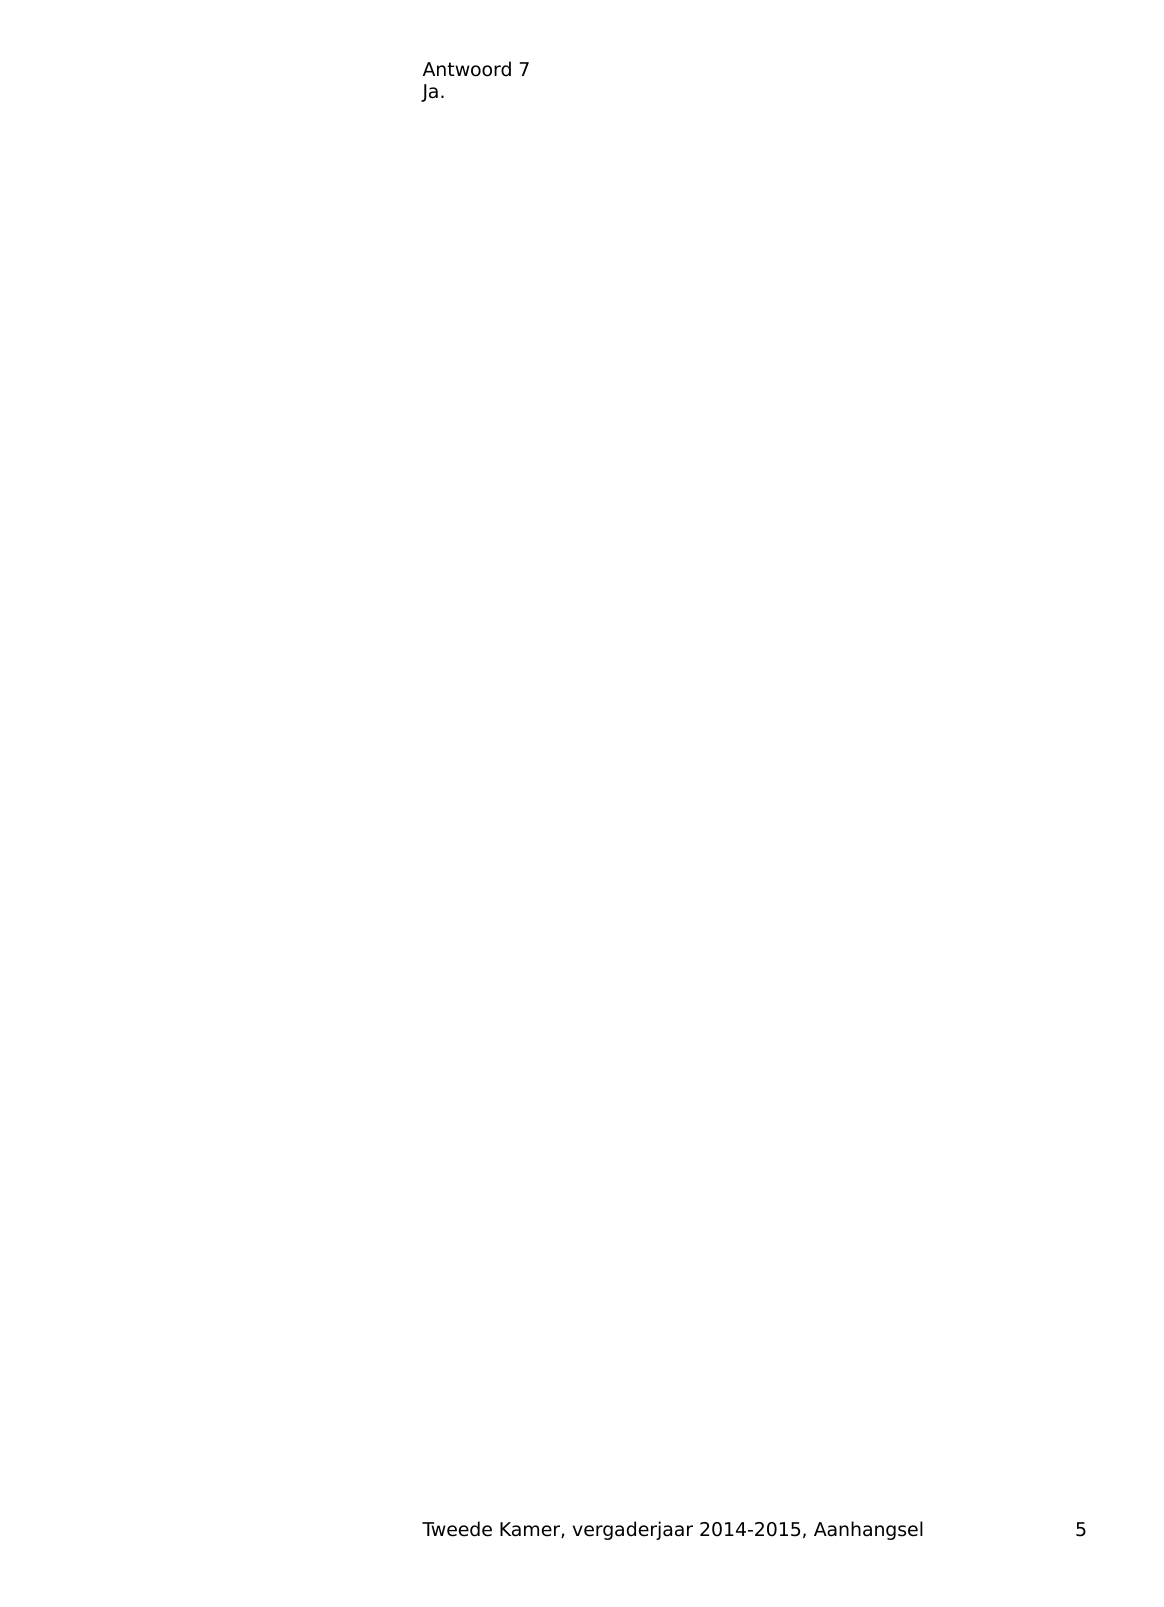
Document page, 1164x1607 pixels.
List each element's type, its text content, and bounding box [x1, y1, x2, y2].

text Antwoord 7 [422, 59, 1087, 81]
text Ja. [422, 81, 1087, 103]
